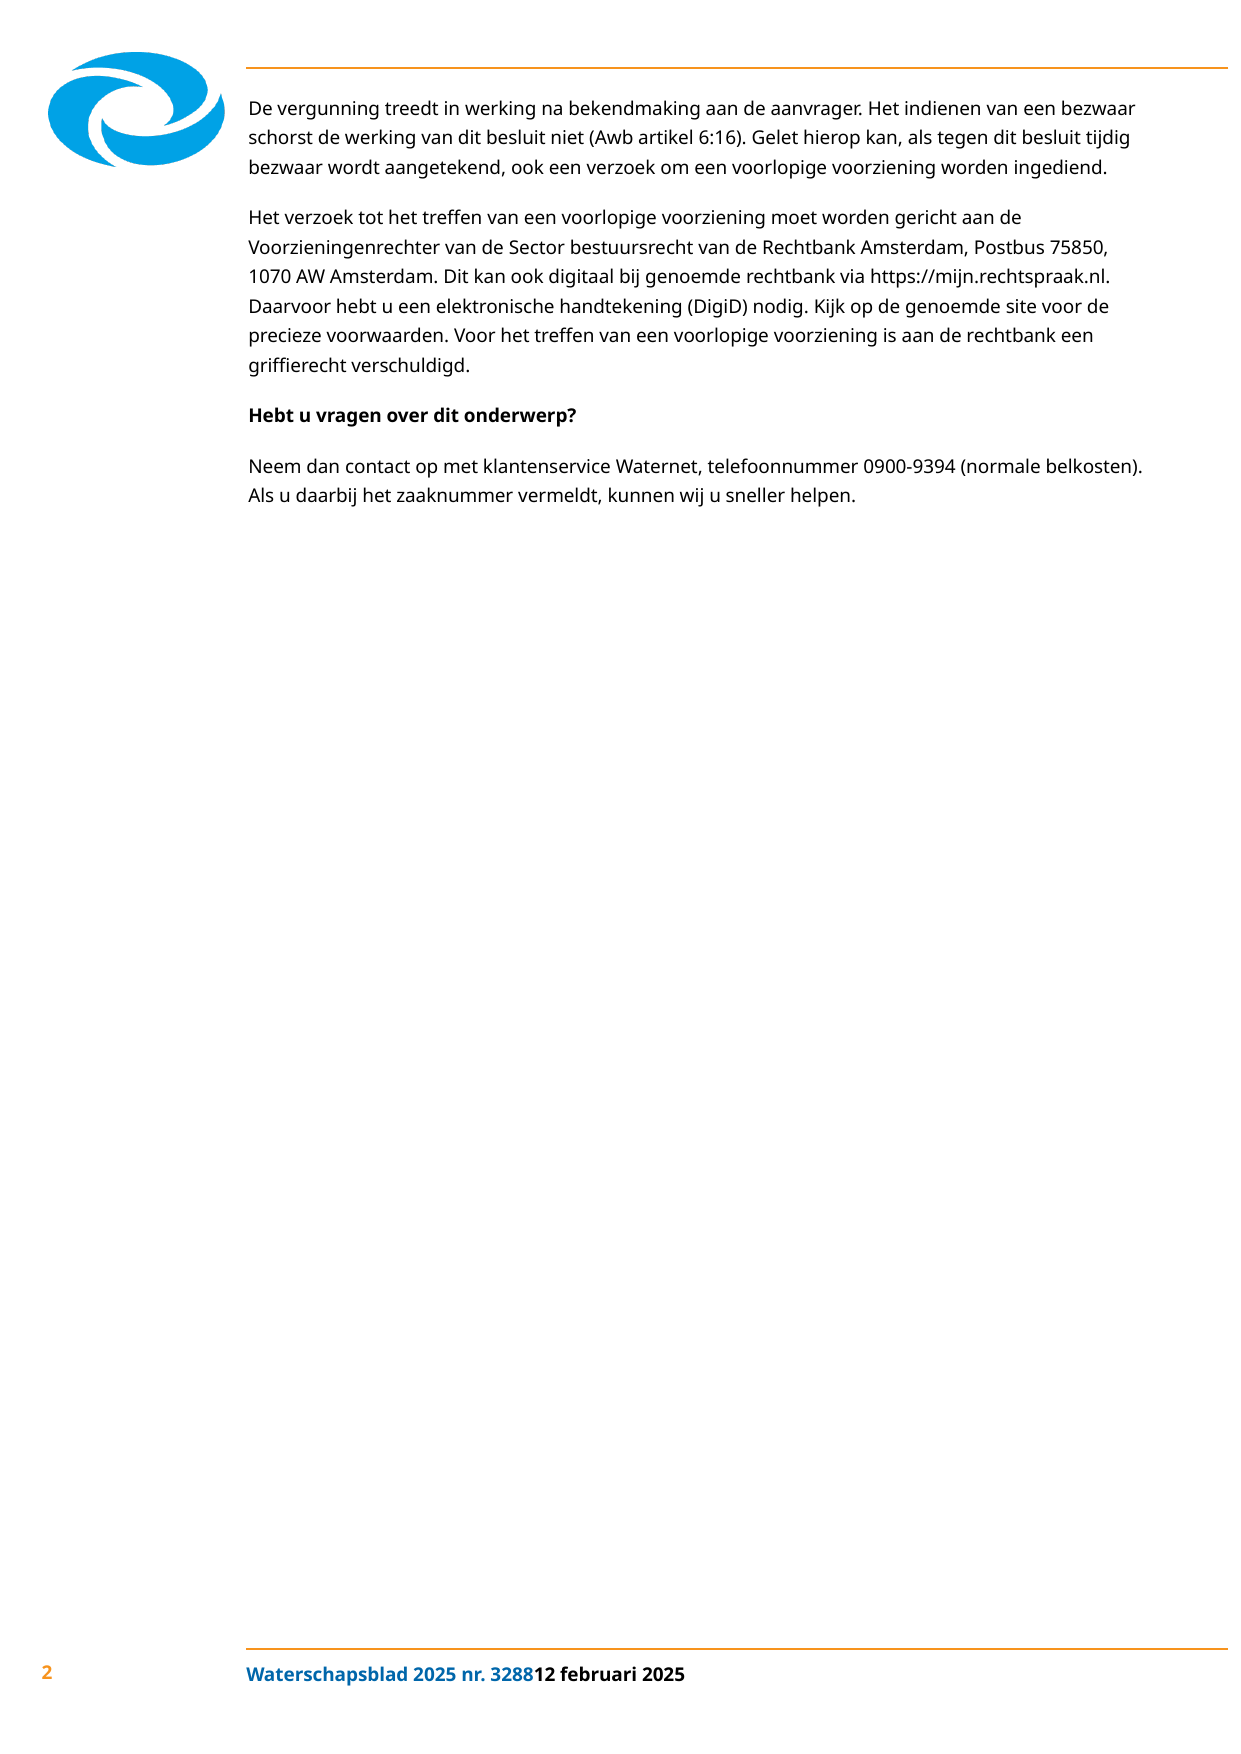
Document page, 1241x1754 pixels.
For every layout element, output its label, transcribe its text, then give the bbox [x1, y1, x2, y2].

text Het verzoek tot het treffen van een voorlopige voorziening moet worden gericht aan de Voorzieningenrechter van de Sector bestuursrecht van de Rechtbank Amsterdam, Postbus 75850, 1070 AW Amsterdam. Dit kan ook digitaal bij genoemde rechtbank via https://mijn.rechtspraak.nl. Daarvoor hebt u een elektronische handtekening (DigiD) nodig. Kijk op de genoemde site voor de precieze voorwaarden. Voor het treffen van een voorlopige voorziening is aan de rechtbank een griffierecht verschuldigd. [248, 204, 1152, 378]
picture [41, 47, 231, 172]
text Neem dan contact op met klantenservice Waternet, telefoonnummer 0900-9394 (normale belkosten). Als u daarbij het zaaknummer vermeldt, kunnen wij u sneller helpen. [248, 453, 1152, 508]
text Hebt u vragen over dit onderwerp? [248, 403, 1152, 428]
text De vergunning treedt in werking na bekendmaking aan de aanvrager. Het indienen van een bezwaar schorst de werking van dit besluit niet (Awb artikel 6:16). Gelet hierop kan, als tegen dit besluit tijdig bezwaar wordt aangetekend, ook een verzoek om een voorlopige voorziening worden ingediend. [248, 95, 1152, 180]
